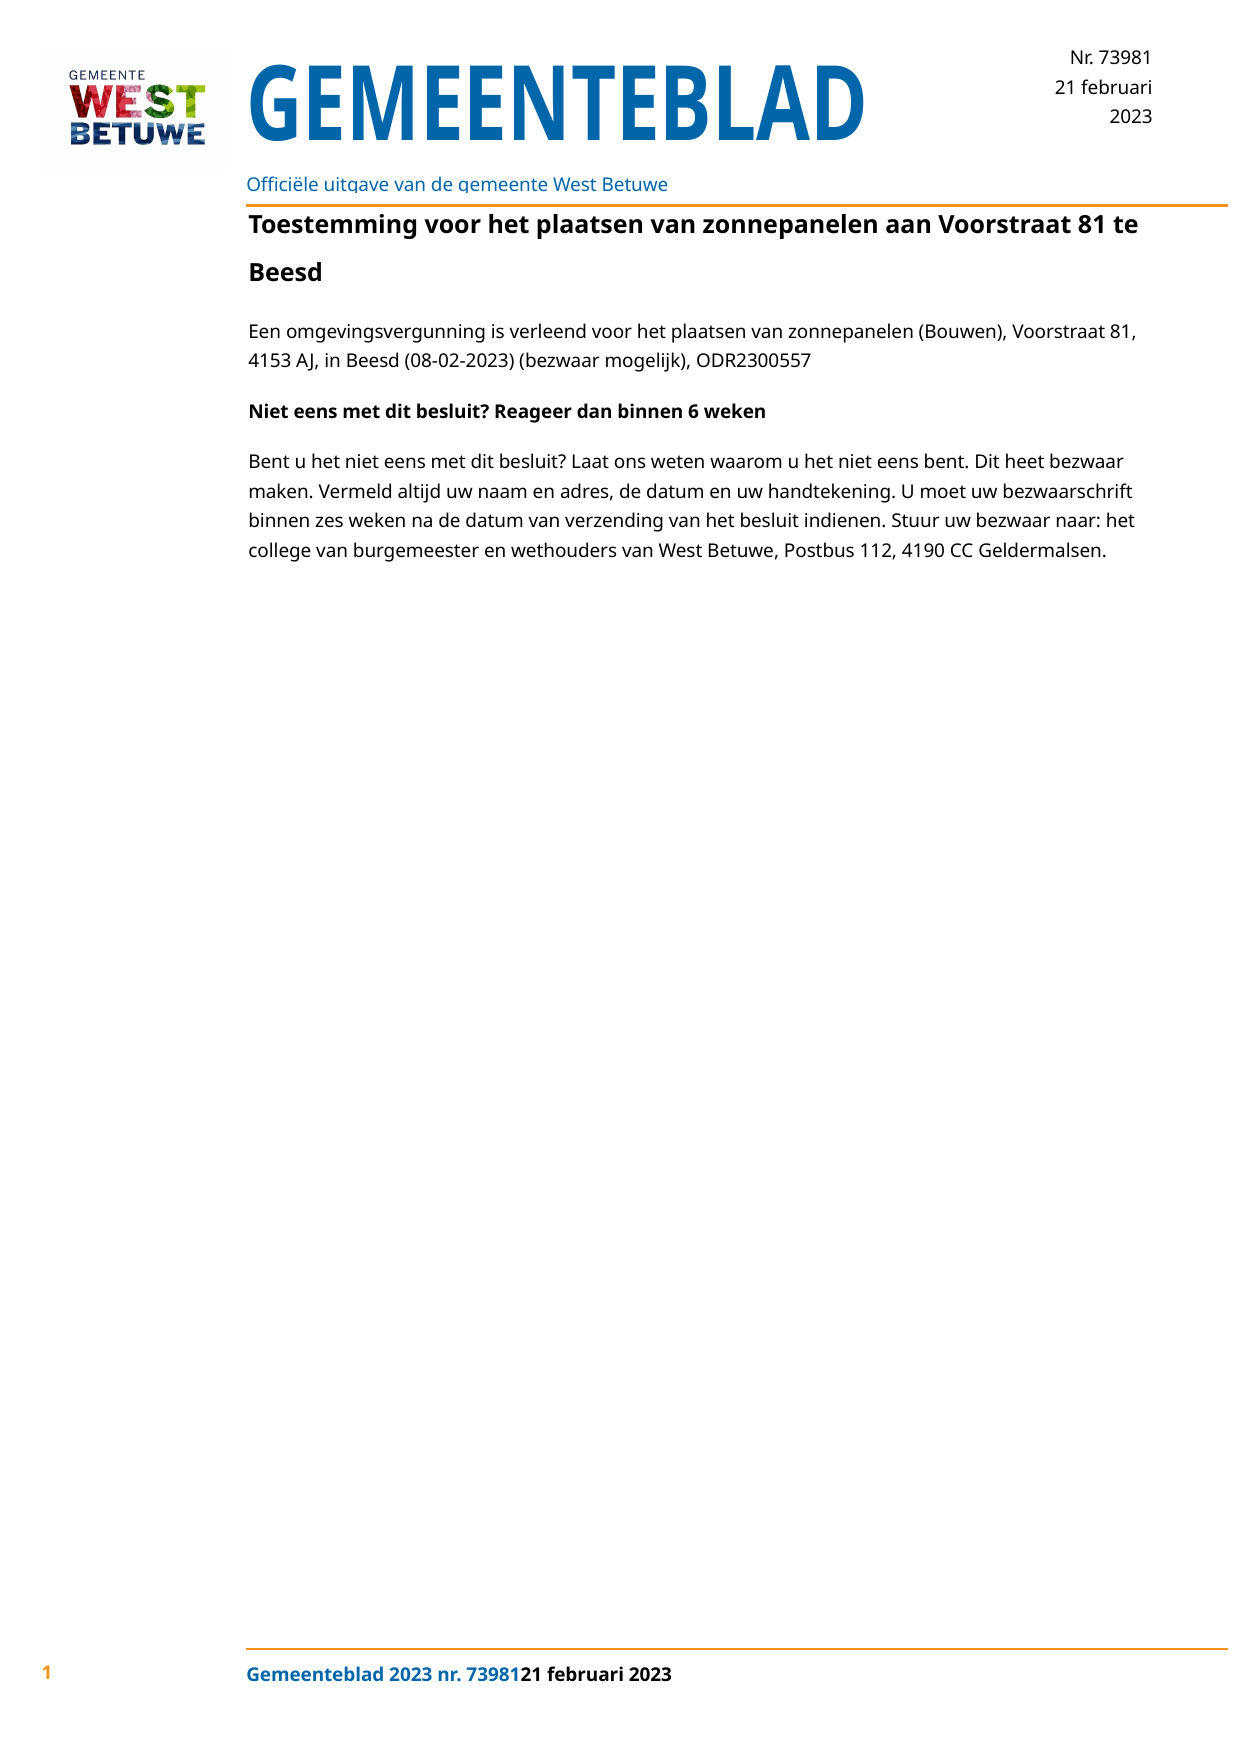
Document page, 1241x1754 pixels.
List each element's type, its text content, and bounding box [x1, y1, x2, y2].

picture [41, 47, 231, 172]
text Niet eens met dit besluit? Reageer dan binnen 6 weken [248, 398, 1152, 424]
text Een omgevingsvergunning is verleend voor het plaatsen van zonnepanelen (Bouwen), Voorstraat 81, 4153 AJ, in Beesd (08-02-2023) (bezwaar mogelijk), ODR2300557 [248, 318, 1152, 373]
text Bent u het niet eens met dit besluit? Laat ons weten waarom u het niet eens bent. Dit heet bezwaar maken. Vermeld altijd uw naam en adres, de datum en uw handtekening. U moet uw bezwaarschrift binnen zes weken na de datum van verzending van het besluit indienen. Stuur uw bezwaar naar: het college van burgemeester en wethouders van West Betuwe, Postbus 112, 4190 CC Geldermalsen. [248, 448, 1152, 563]
text Toestemming voor het plaatsen van zonnepanelen aan Voorstraat 81 te Beesd [248, 207, 1152, 288]
